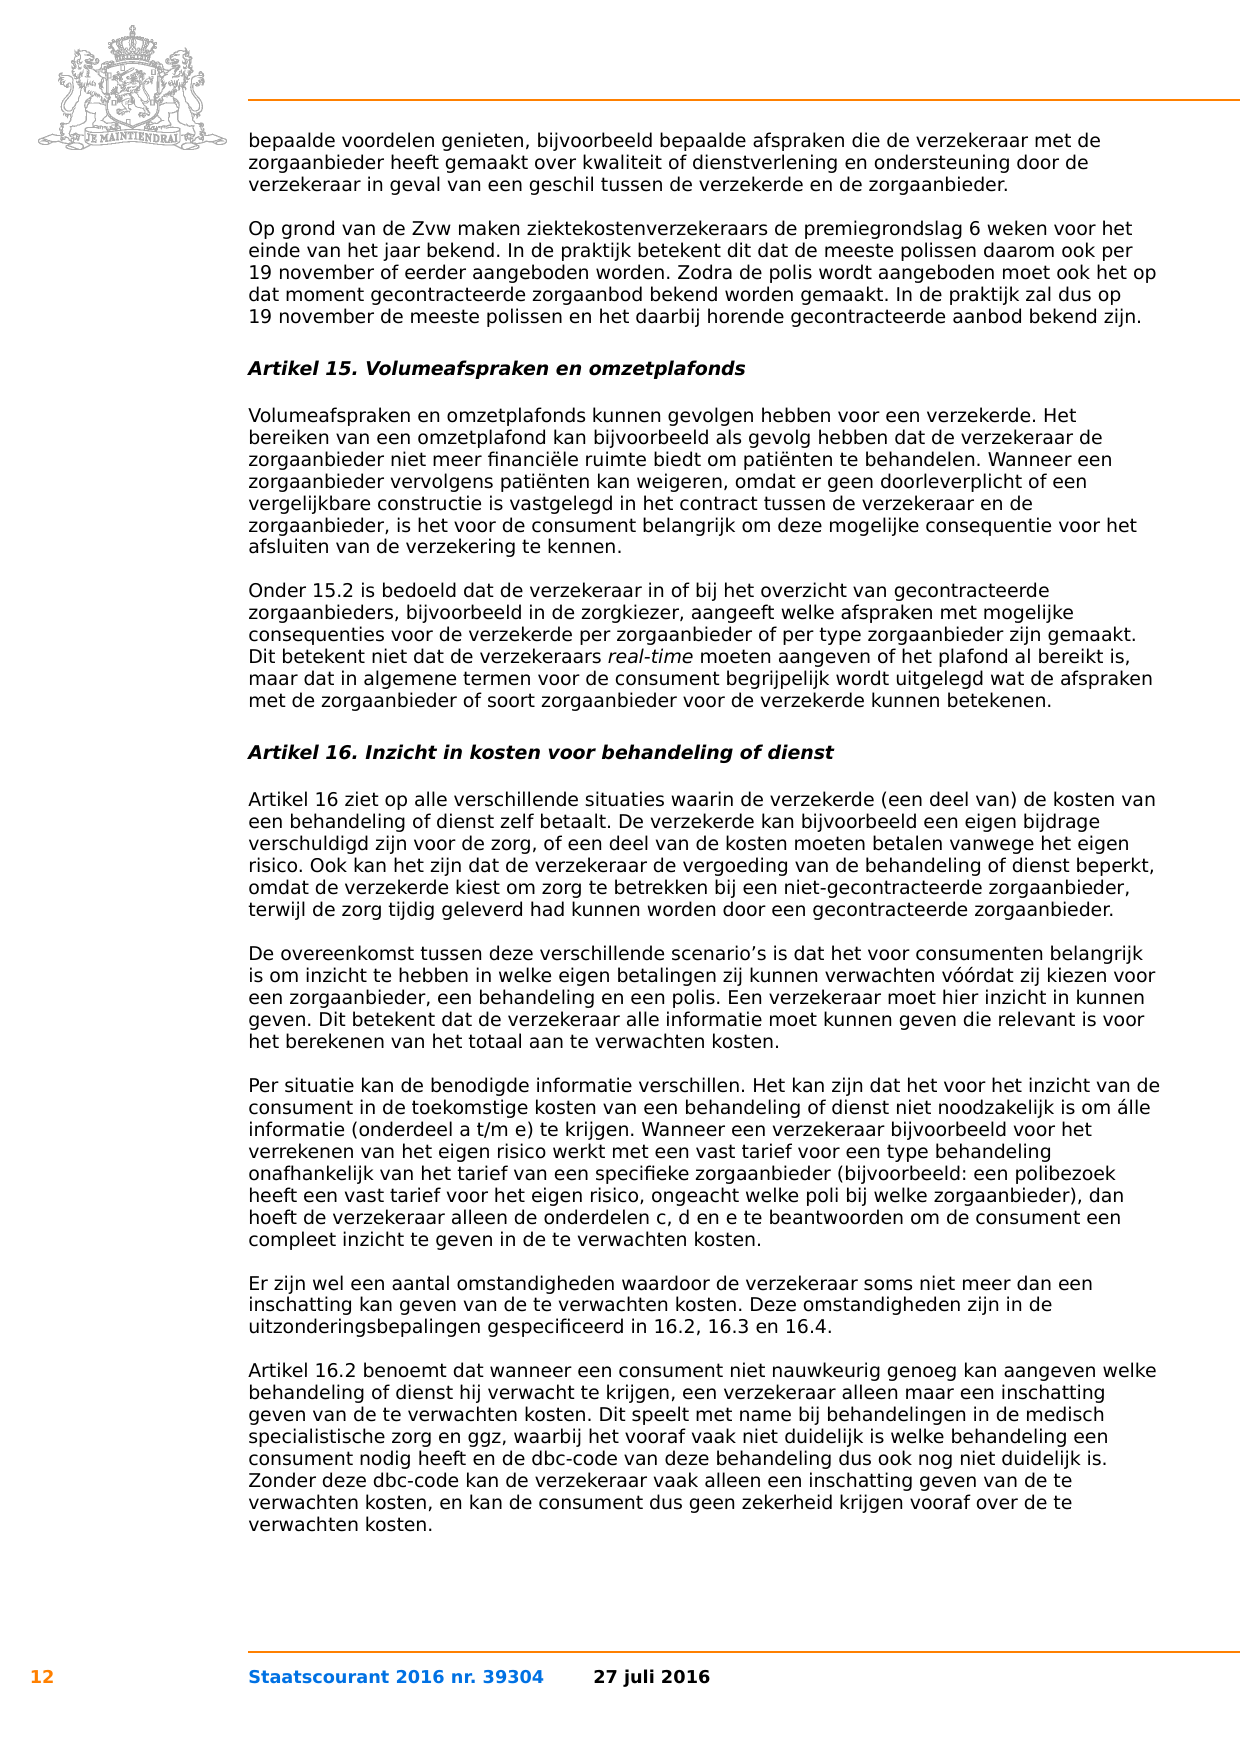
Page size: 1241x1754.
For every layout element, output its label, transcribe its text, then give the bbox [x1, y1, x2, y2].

text Onder 15.2 is bedoeld dat de verzekeraar in of bij het overzicht van gecontracteerde zorgaanbieders, bijvoorbeeld in de zorgkiezer, aangeeft welke afspraken met mogelijke consequenties voor de verzekerde per zorgaanbieder of per type zorgaanbieder zijn gemaakt. Dit betekent niet dat de verzekeraars real-time moeten aangeven of het plafond al bereikt is, maar dat in algemene termen voor de consument begrijpelijk wordt uitgelegd wat de afspraken met de zorgaanbieder of soort zorgaanbieder voor de verzekerde kunnen betekenen. [248, 580, 1163, 712]
text Er zijn wel een aantal omstandigheden waardoor de verzekeraar soms niet meer dan een inschatting kan geven van de te verwachten kosten. Deze omstandigheden zijn in de uitzonderingsbepalingen gespecificeerd in 16.2, 16.3 en 16.4. [248, 1272, 1163, 1338]
subtitle Artikel 16. Inzicht in kosten voor behandeling of dienst [248, 742, 1163, 764]
subtitle Artikel 15. Volumeafspraken en omzetplafonds [248, 358, 1163, 379]
text Artikel 16 ziet op alle verschillende situaties waarin de verzekerde (een deel van) de kosten van een behandeling of dienst zelf betaalt. De verzekerde kan bijvoorbeeld een eigen bijdrage verschuldigd zijn voor de zorg, of een deel van de kosten moeten betalen vanwege het eigen risico. Ook kan het zijn dat de verzekeraar de vergoeding van de behandeling of dienst beperkt, omdat de verzekerde kiest om zorg te betrekken bij een niet-gecontracteerde zorgaanbieder, terwijl de zorg tijdig geleverd had kunnen worden door een gecontracteerde zorgaanbieder. [248, 789, 1163, 921]
text bepaalde voordelen genieten, bijvoorbeeld bepaalde afspraken die de verzekeraar met de zorgaanbieder heeft gemaakt over kwaliteit of dienstverlening en ondersteuning door de verzekeraar in geval van een geschil tussen de verzekerde en de zorgaanbieder. [248, 130, 1163, 196]
text De overeenkomst tussen deze verschillende scenario’s is dat het voor consumenten belangrijk is om inzicht te hebben in welke eigen betalingen zij kunnen verwachten vóórdat zij kiezen voor een zorgaanbieder, een behandeling en een polis. Een verzekeraar moet hier inzicht in kunnen geven. Dit betekent dat de verzekeraar alle informatie moet kunnen geven die relevant is voor het berekenen van het totaal aan te verwachten kosten. [248, 943, 1163, 1053]
text Op grond van de Zvw maken ziektekostenverzekeraars de premiegrondslag 6 weken voor het einde van het jaar bekend. In de praktijk betekent dit dat de meeste polissen daarom ook per 19 november of eerder aangeboden worden. Zodra de polis wordt aangeboden moet ook het op dat moment gecontracteerde zorgaanbod bekend worden gemaakt. In de praktijk zal dus op 19 november de meeste polissen en het daarbij horende gecontracteerde aanbod bekend zijn. [248, 218, 1163, 328]
text Volumeafspraken en omzetplafonds kunnen gevolgen hebben voor een verzekerde. Het bereiken van een omzetplafond kan bijvoorbeeld als gevolg hebben dat de verzekeraar de zorgaanbieder niet meer financiële ruimte biedt om patiënten te behandelen. Wanneer een zorgaanbieder vervolgens patiënten kan weigeren, omdat er geen doorleverplicht of een vergelijkbare constructie is vastgelegd in het contract tussen de verzekeraar en de zorgaanbieder, is het voor de consument belangrijk om deze mogelijke consequentie voor het afsluiten van de verzekering te kennen. [248, 404, 1163, 558]
picture [38, 25, 227, 150]
text Artikel 16.2 benoemt dat wanneer een consument niet nauwkeurig genoeg kan aangeven welke behandeling of dienst hij verwacht te krijgen, een verzekeraar alleen maar een inschatting geven van de te verwachten kosten. Dit speelt met name bij behandelingen in de medisch specialistische zorg en ggz, waarbij het vooraf vaak niet duidelijk is welke behandeling een consument nodig heeft en de dbc-code van deze behandeling dus ook nog niet duidelijk is. Zonder deze dbc-code kan de verzekeraar vaak alleen een inschatting geven van de te verwachten kosten, en kan de consument dus geen zekerheid krijgen vooraf over de te verwachten kosten. [248, 1360, 1163, 1536]
text Per situatie kan de benodigde informatie verschillen. Het kan zijn dat het voor het inzicht van de consument in de toekomstige kosten van een behandeling of dienst niet noodzakelijk is om álle informatie (onderdeel a t/m e) te krijgen. Wanneer een verzekeraar bijvoorbeeld voor het verrekenen van het eigen risico werkt met een vast tarief voor een type behandeling onafhankelijk van het tarief van een specifieke zorgaanbieder (bijvoorbeeld: een polibezoek heeft een vast tarief voor het eigen risico, ongeacht welke poli bij welke zorgaanbieder), dan hoeft de verzekeraar alleen de onderdelen c, d en e te beantwoorden om de consument een compleet inzicht te geven in de te verwachten kosten. [248, 1075, 1163, 1251]
